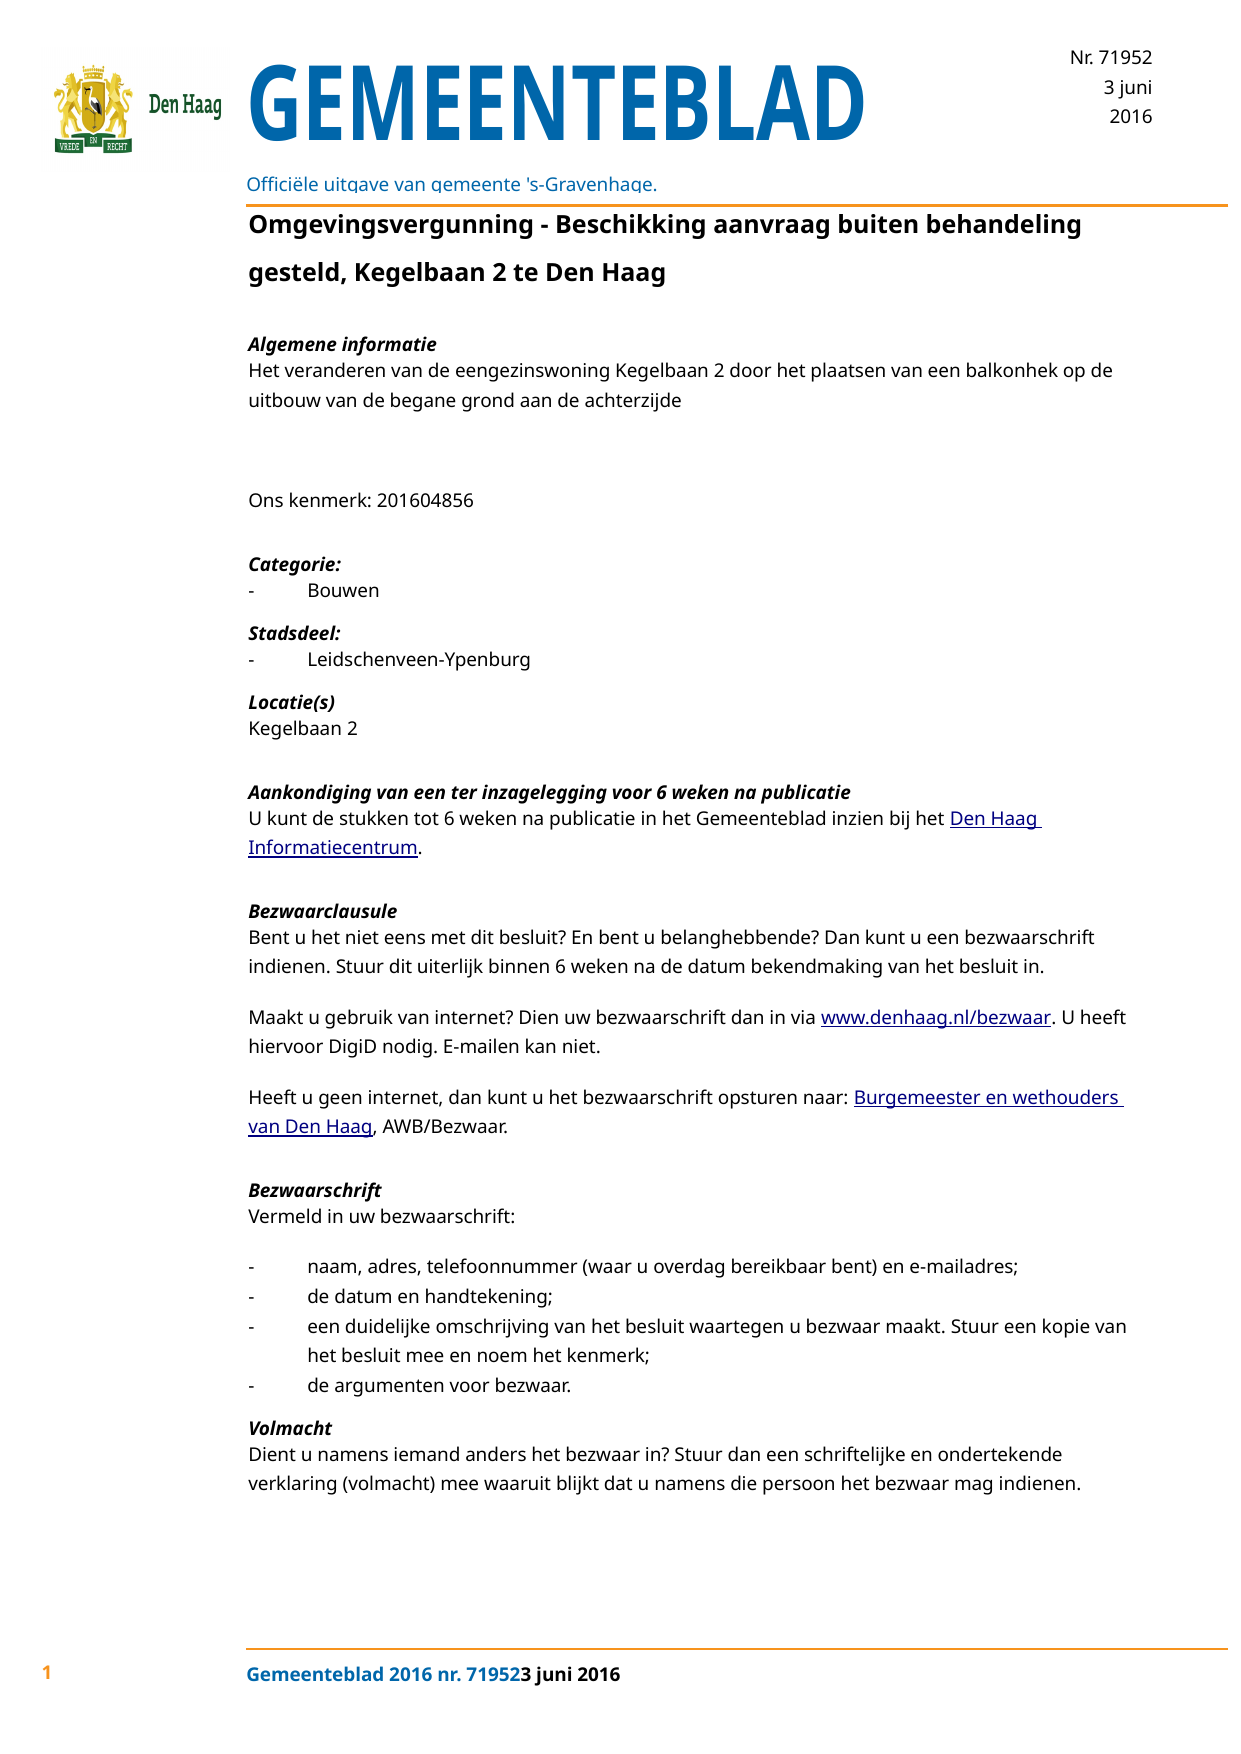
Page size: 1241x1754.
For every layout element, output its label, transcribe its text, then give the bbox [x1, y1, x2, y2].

list de argumenten voor bezwaar. [248, 1372, 1152, 1398]
text Dient u namens iemand anders het bezwaar in? Stuur dan een schriftelijke en ondertekende verklaring (volmacht) mee waaruit blijkt dat u namens die persoon het bezwaar mag indienen. [248, 1441, 1152, 1496]
text Vermeld in uw bezwaarschrift: [248, 1203, 1152, 1229]
list naam, adres, telefoonnummer (waar u overdag bereikbaar bent) en e-mailadres; [248, 1254, 1152, 1279]
text Bezwaarschrift [248, 1177, 1152, 1203]
text Locatie(s) [248, 689, 1152, 715]
text Het veranderen van de eengezinswoning Kegelbaan 2 door het plaatsen van een balkonhek op de uitbouw van de begane grond aan de achterzijde [248, 357, 1152, 412]
list de datum en handtekening; [248, 1283, 1152, 1309]
text Kegelbaan 2 [248, 715, 1152, 741]
text Bent u het niet eens met dit besluit? En bent u belanghebbende? Dan kunt u een bezwaarschrift indienen. Stuur dit uiterlijk binnen 6 weken na de datum bekendmaking van het besluit in. [248, 924, 1152, 979]
picture [41, 47, 231, 172]
list een duidelijke omschrijving van het besluit waartegen u bezwaar maakt. Stuur een kopie van het besluit mee en noem het kenmerk; [248, 1313, 1152, 1368]
text Categorie: [248, 552, 1152, 577]
text Volmacht [248, 1415, 1152, 1441]
text Algemene informatie [248, 331, 1152, 357]
text Ons kenmerk: 201604856 [248, 488, 1152, 513]
text Omgevingsvergunning - Beschikking aanvraag buiten behandeling gesteld, Kegelbaan 2 te Den Haag [248, 207, 1152, 288]
list Bouwen [248, 577, 1152, 603]
text Maakt u gebruik van internet? Dien uw bezwaarschrift dan in via www.denhaag.nl/bezwaar. U heeft hiervoor DigiD nodig. E-mailen kan niet. [248, 1004, 1152, 1059]
list Leidschenveen-Ypenburg [248, 646, 1152, 672]
text U kunt de stukken tot 6 weken na publicatie in het Gemeenteblad inzien bij het Den Haag Informatiecentrum. [248, 805, 1152, 860]
text Bezwaarclausule [248, 898, 1152, 924]
text Aankondiging van een ter inzagelegging voor 6 weken na publicatie [248, 779, 1152, 805]
text Stadsdeel: [248, 620, 1152, 646]
text Heeft u geen internet, dan kunt u het bezwaarschrift opsturen naar: Burgemeester en wethouders van Den Haag, AWB/Bezwaar. [248, 1084, 1152, 1139]
